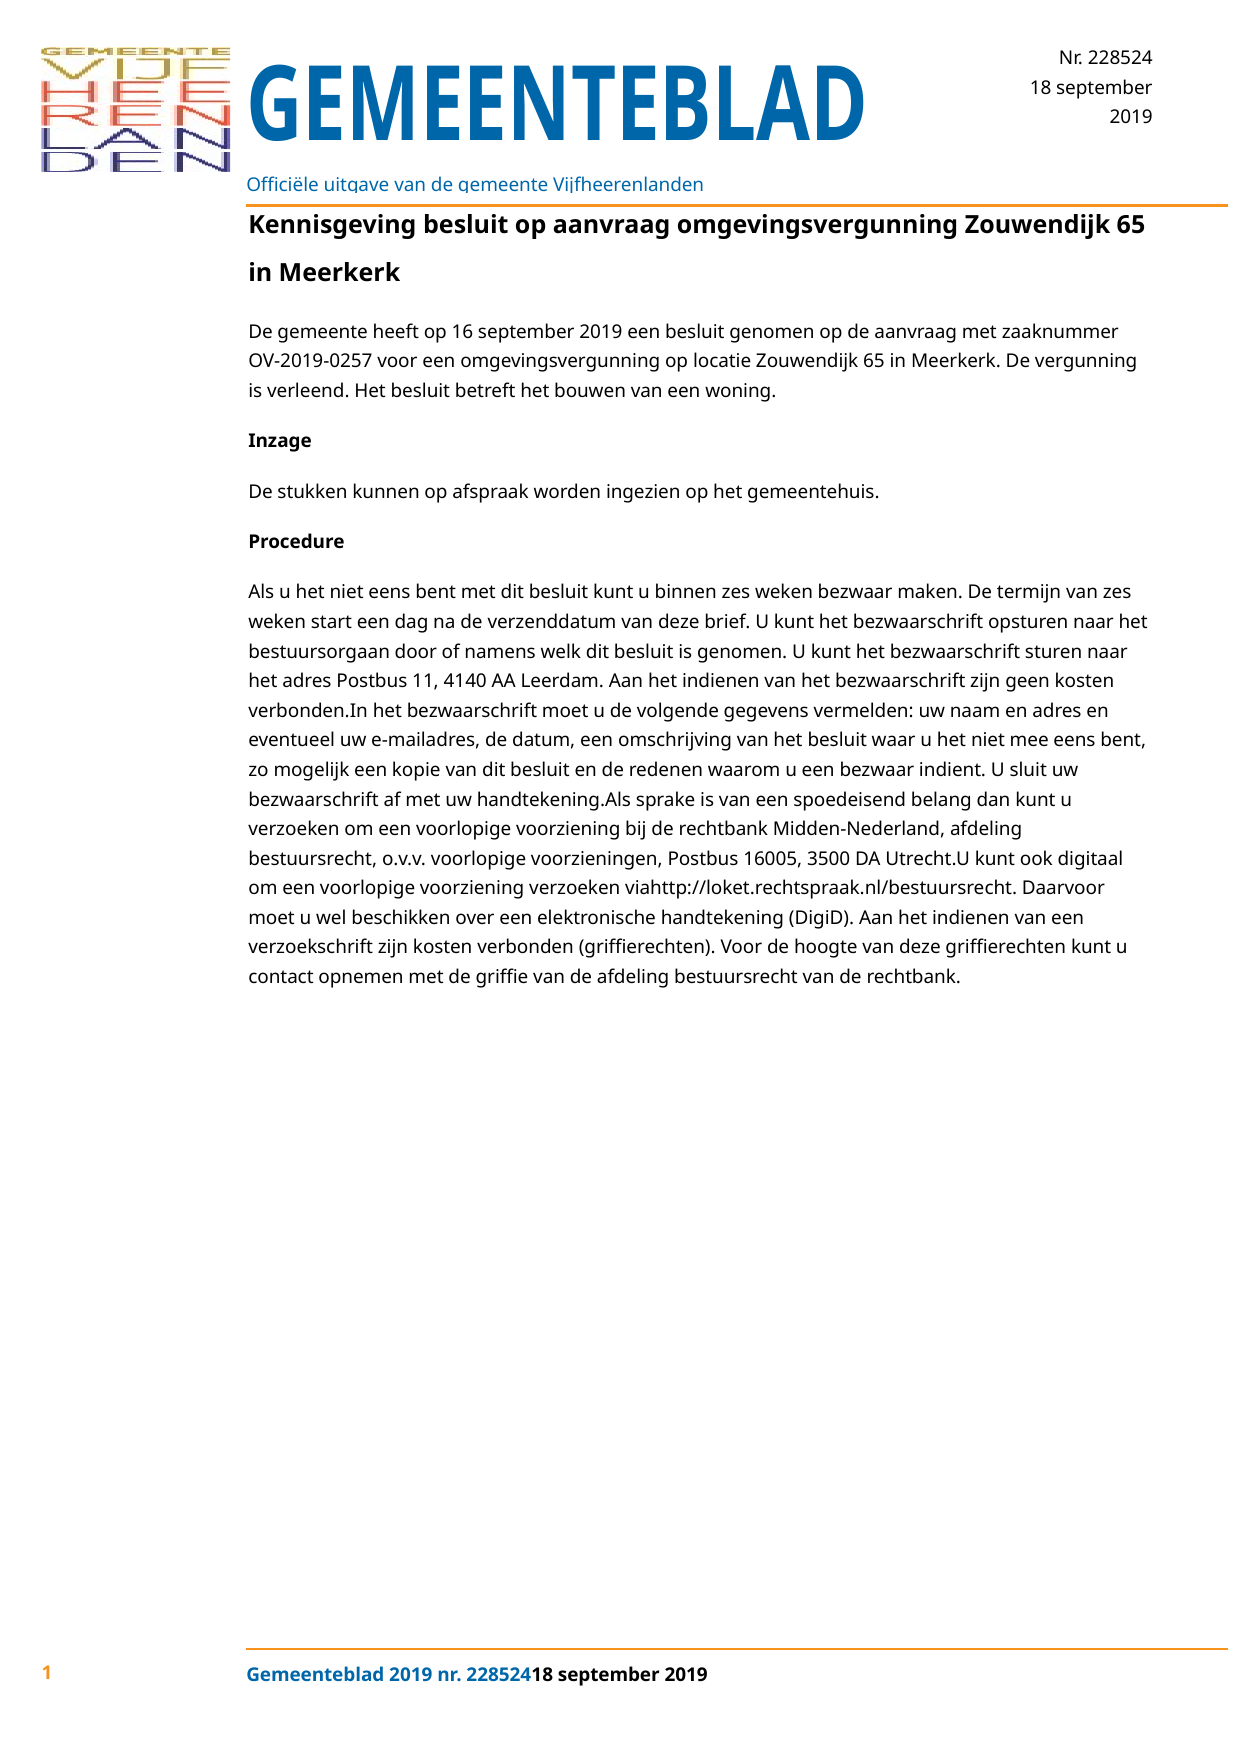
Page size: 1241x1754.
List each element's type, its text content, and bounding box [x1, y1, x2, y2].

text De stukken kunnen op afspraak worden ingezien op het gemeentehuis. [248, 478, 1152, 504]
text Procedure [248, 528, 1152, 554]
text De gemeente heeft op 16 september 2019 een besluit genomen op de aanvraag met zaaknummer OV-2019-0257 voor een omgevingsvergunning op locatie Zouwendijk 65 in Meerkerk. De vergunning is verleend. Het besluit betreft het bouwen van een woning. [248, 318, 1152, 403]
text Kennisgeving besluit op aanvraag omgevingsvergunning Zouwendijk 65 in Meerkerk [248, 207, 1152, 288]
text Inzage [248, 427, 1152, 453]
text Als u het niet eens bent met dit besluit kunt u binnen zes weken bezwaar maken. De termijn van zes weken start een dag na de verzenddatum van deze brief. U kunt het bezwaarschrift opsturen naar het bestuursorgaan door of namens welk dit besluit is genomen. U kunt het bezwaarschrift sturen naar het adres Postbus 11, 4140 AA Leerdam. Aan het indienen van het bezwaarschrift zijn geen kosten verbonden.In het bezwaarschrift moet u de volgende gegevens vermelden: uw naam en adres en eventueel uw e-mailadres, de datum, een omschrijving van het besluit waar u het niet mee eens bent, zo mogelijk een kopie van dit besluit en de redenen waarom u een bezwaar indient. U sluit uw bezwaarschrift af met uw handtekening.Als sprake is van een spoedeisend belang dan kunt u verzoeken om een voorlopige voorziening bij de rechtbank Midden-Nederland, afdeling bestuursrecht, o.v.v. voorlopige voorzieningen, Postbus 16005, 3500 DA Utrecht.U kunt ook digitaal om een voorlopige voorziening verzoeken viahttp://loket.rechtspraak.nl/bestuursrecht. Daarvoor moet u wel beschikken over een elektronische handtekening (DigiD). Aan het indienen van een verzoekschrift zijn kosten verbonden (griffierechten). Voor de hoogte van deze griffierechten kunt u contact opnemen met de griffie van de afdeling bestuursrecht van de rechtbank. [248, 579, 1152, 989]
picture [41, 47, 231, 172]
